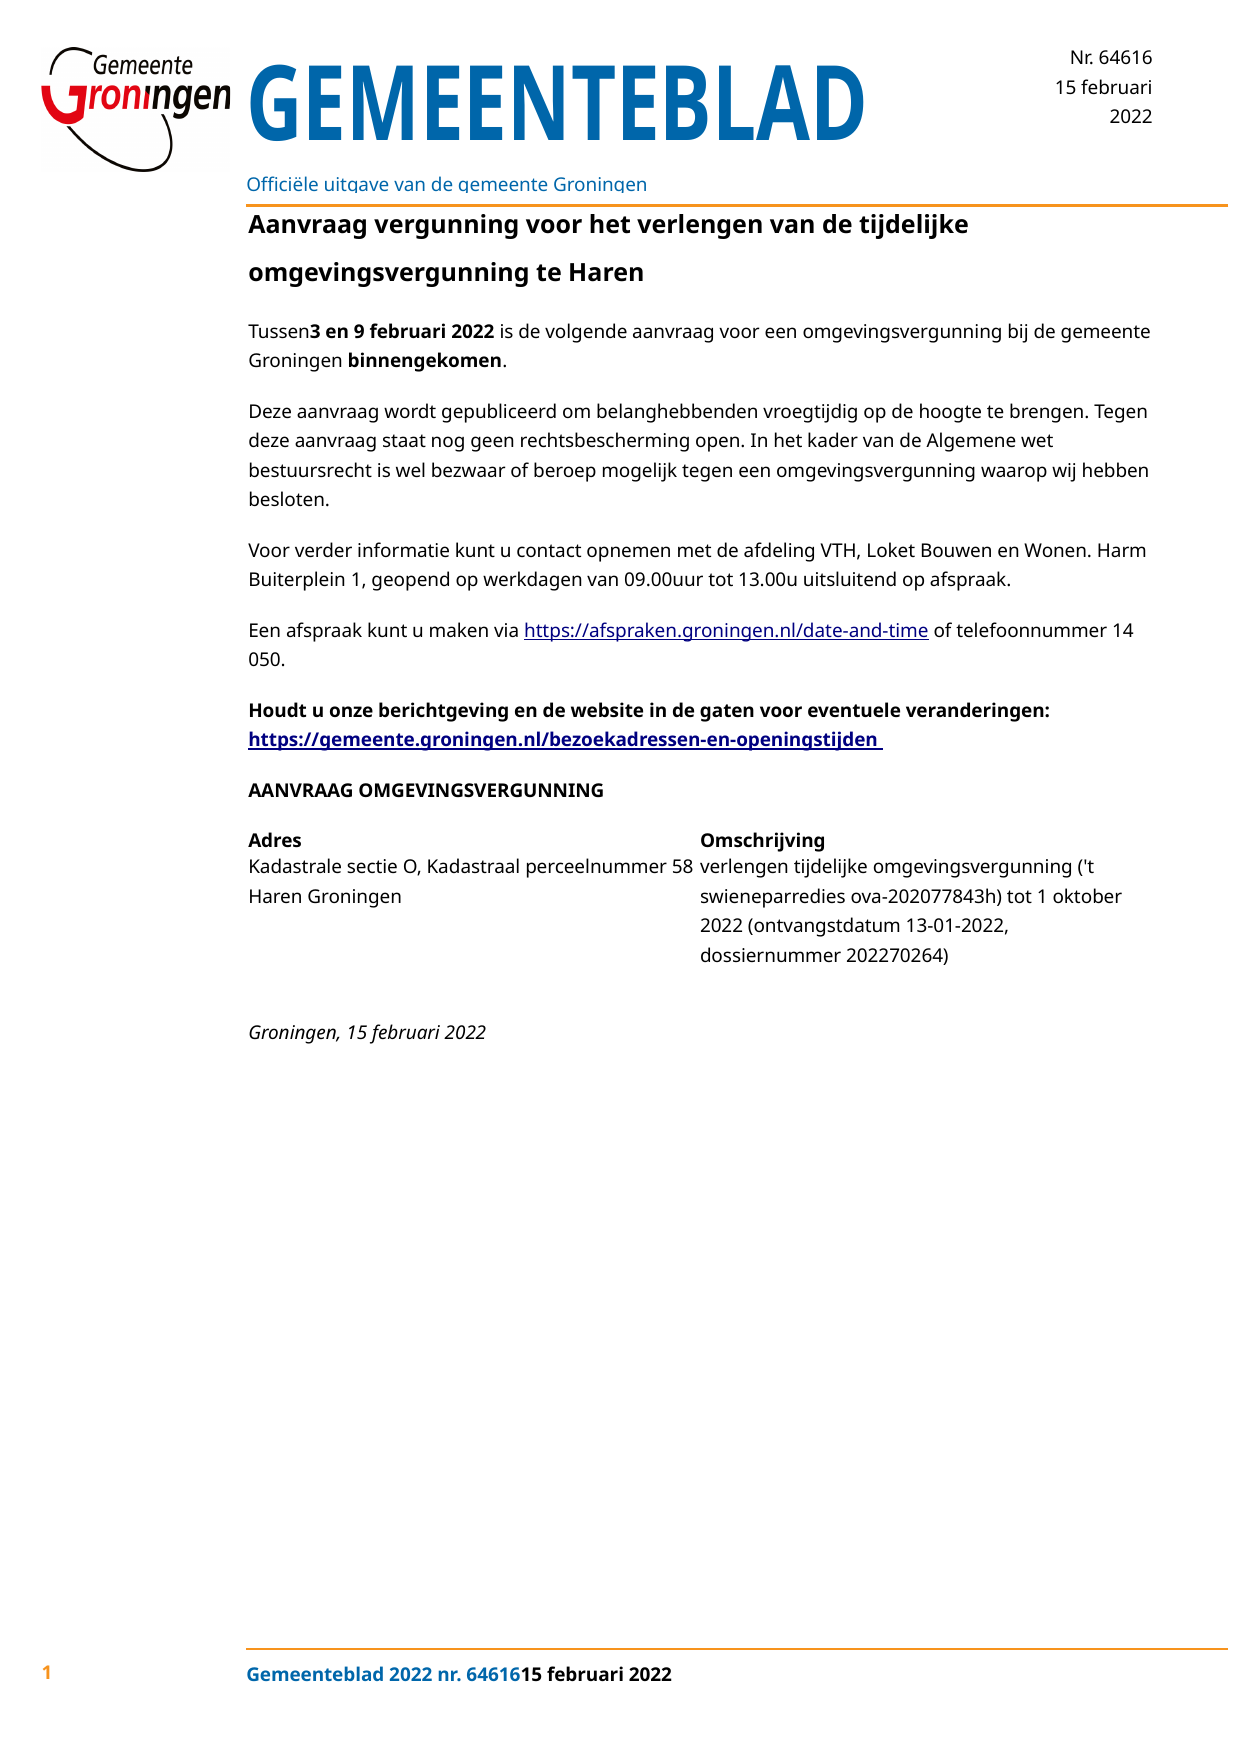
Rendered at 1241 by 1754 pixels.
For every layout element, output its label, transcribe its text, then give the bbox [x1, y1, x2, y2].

text Groningen, 15 februari 2022 [248, 1019, 1152, 1044]
picture [41, 47, 231, 172]
table_header Adres [248, 828, 700, 853]
text Voor verder informatie kunt u contact opnemen met de afdeling VTH, Loket Bouwen en Wonen. Harm Buiterplein 1, geopend op werkdagen van 09.00uur tot 13.00u uitsluitend op afspraak. [248, 537, 1152, 592]
table_cell verlengen tijdelijke omgevingsvergunning ('t swieneparredies ova-202077843h) tot 1 oktober 2022 (ontvangstdatum 13-01-2022, dossiernummer 202270264) [700, 853, 1152, 968]
text Deze aanvraag wordt gepubliceerd om belanghebbenden vroegtijdig op de hoogte te brengen. Tegen deze aanvraag staat nog geen rechtsbescherming open. In het kader van de Algemene wet bestuursrecht is wel bezwaar of beroep mogelijk tegen een omgevingsvergunning waarop wij hebben besloten. [248, 398, 1152, 512]
text AANVRAAG OMGEVINGSVERGUNNING [248, 777, 1152, 803]
table_header Omschrijving [700, 828, 1152, 853]
table_cell Kadastrale sectie O, Kadastraal perceelnummer 58 Haren Groningen [248, 853, 700, 968]
text Een afspraak kunt u maken via https://afspraken.groningen.nl/date-and-time of telefoonnummer 14 050. [248, 617, 1152, 672]
text Houdt u onze berichtgeving en de website in de gaten voor eventuele veranderingen: https://gemeente.groningen.nl/bezoekadressen-en-openingstijden [248, 697, 1152, 752]
text Aanvraag vergunning voor het verlengen van de tijdelijke omgevingsvergunning te Haren [248, 207, 1152, 288]
text Tussen3 en 9 februari 2022 is de volgende aanvraag voor een omgevingsvergunning bij de gemeente Groningen binnengekomen. [248, 318, 1152, 373]
